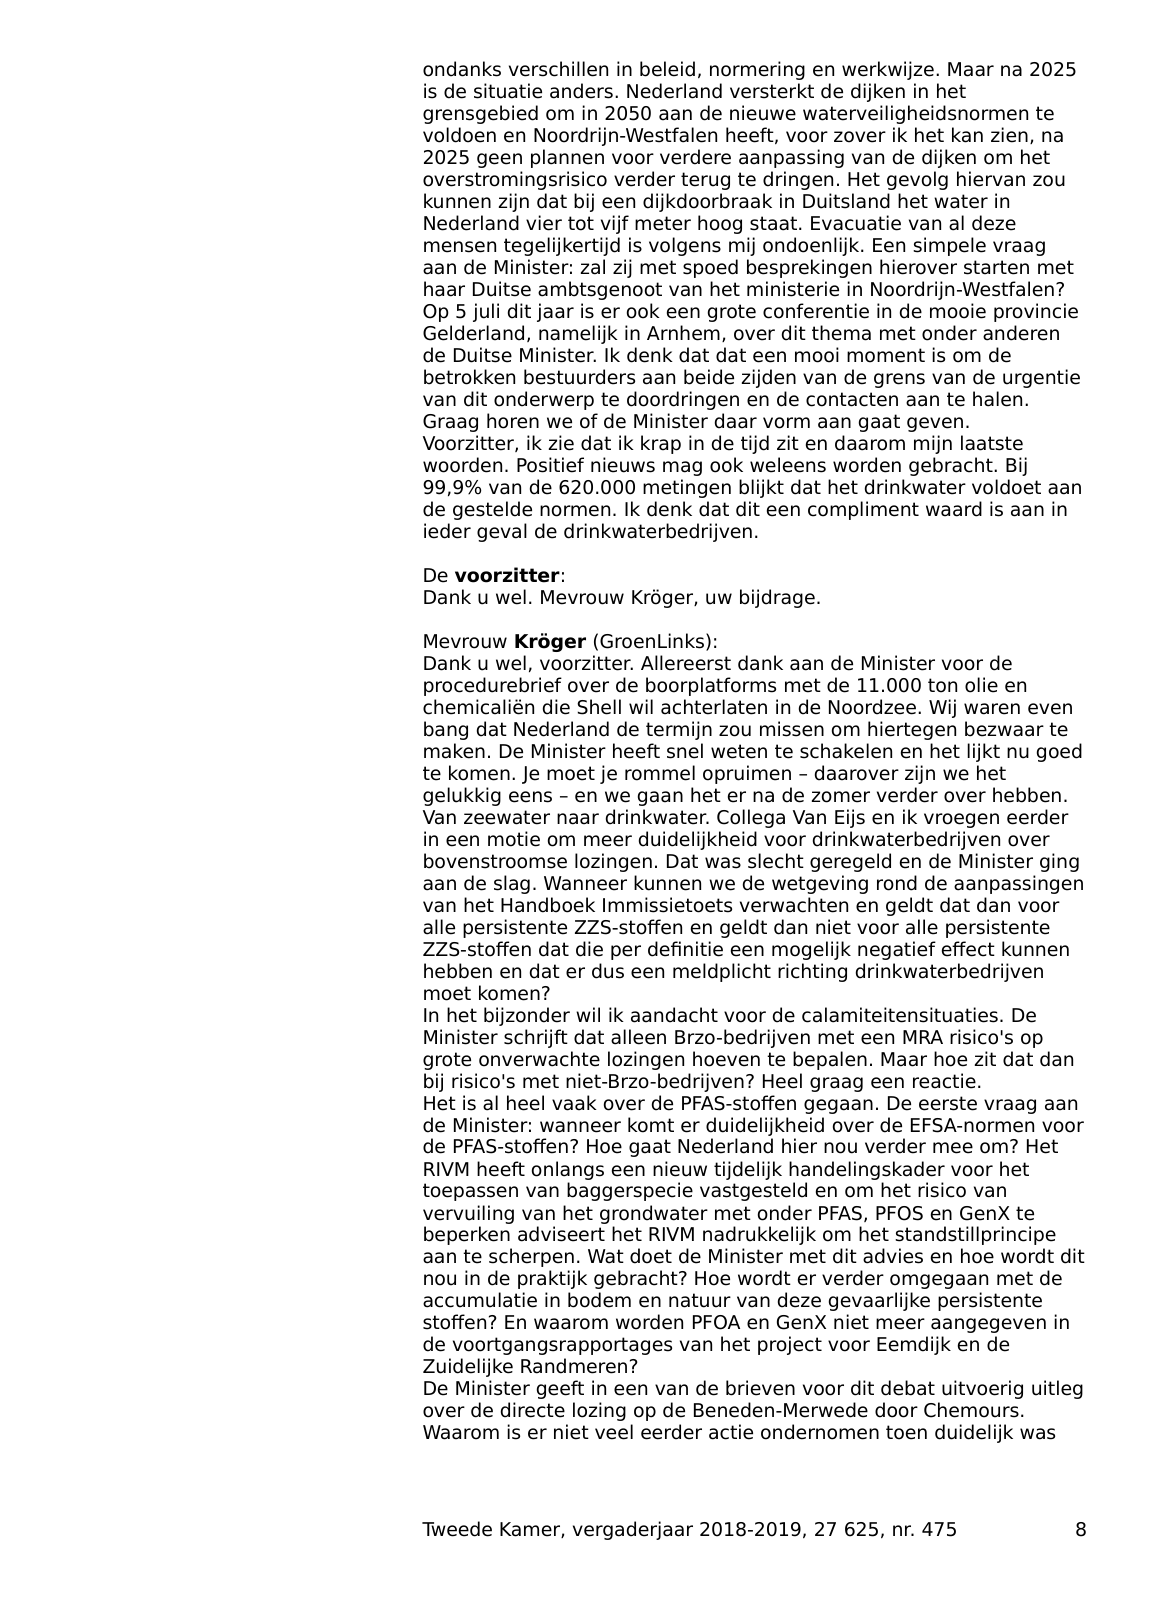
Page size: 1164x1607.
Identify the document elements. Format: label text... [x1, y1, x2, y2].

text Dank u wel, voorzitter. Allereerst dank aan de Minister voor de procedurebrief over de boorplatforms met de 11.000 ton olie en chemicaliën die Shell wil achterlaten in de Noordzee. Wij waren even bang dat Nederland de termijn zou missen om hiertegen bezwaar te maken. De Minister heeft snel weten te schakelen en het lijkt nu goed te komen. Je moet je rommel opruimen – daarover zijn we het gelukkig eens – en we gaan het er na de zomer verder over hebben. [422, 653, 1087, 807]
text Voorzitter, ik zie dat ik krap in de tijd zit en daarom mijn laatste woorden. Positief nieuws mag ook weleens worden gebracht. Bij 99,9% van de 620.000 metingen blijkt dat het drinkwater voldoet aan de gestelde normen. Ik denk dat dit een compliment waard is aan in ieder geval de drinkwaterbedrijven. [422, 433, 1087, 543]
text Het is al heel vaak over de PFAS-stoffen gegaan. De eerste vraag aan de Minister: wanneer komt er duidelijkheid over de EFSA-normen voor de PFAS-stoffen? Hoe gaat Nederland hier nou verder mee om? Het RIVM heeft onlangs een nieuw tijdelijk handelingskader voor het toepassen van baggerspecie vastgesteld en om het risico van vervuiling van het grondwater met onder PFAS, PFOS en GenX te beperken adviseert het RIVM nadrukkelijk om het standstillprincipe aan te scherpen. Wat doet de Minister met dit advies en hoe wordt dit nou in de praktijk gebracht? Hoe wordt er verder omgegaan met de accumulatie in bodem en natuur van deze gevaarlijke persistente stoffen? En waarom worden PFOA en GenX niet meer aangegeven in de voortgangsrapportages van het project voor Eemdijk en de Zuidelijke Randmeren? [422, 1092, 1087, 1378]
text Dank u wel. Mevrouw Kröger, uw bijdrage. [422, 587, 1087, 609]
text De voorzitter: [422, 565, 1087, 587]
text ondanks verschillen in beleid, normering en werkwijze. Maar na 2025 is de situatie anders. Nederland versterkt de dijken in het grensgebied om in 2050 aan de nieuwe waterveiligheidsnormen te voldoen en Noordrijn-Westfalen heeft, voor zover ik het kan zien, na 2025 geen plannen voor verdere aanpassing van de dijken om het overstromingsrisico verder terug te dringen. Het gevolg hiervan zou kunnen zijn dat bij een dijkdoorbraak in Duitsland het water in Nederland vier tot vijf meter hoog staat. Evacuatie van al deze mensen tegelijkertijd is volgens mij ondoenlijk. Een simpele vraag aan de Minister: zal zij met spoed besprekingen hierover starten met haar Duitse ambtsgenoot van het ministerie in Noordrijn-Westfalen? Op 5 juli dit jaar is er ook een grote conferentie in de mooie provincie Gelderland, namelijk in Arnhem, over dit thema met onder anderen de Duitse Minister. Ik denk dat dat een mooi moment is om de betrokken bestuurders aan beide zijden van de grens van de urgentie van dit onderwerp te doordringen en de contacten aan te halen. Graag horen we of de Minister daar vorm aan gaat geven. [422, 59, 1087, 433]
text Mevrouw Kröger (GroenLinks): [422, 631, 1087, 653]
text In het bijzonder wil ik aandacht voor de calamiteitensituaties. De Minister schrijft dat alleen Brzo-bedrijven met een MRA risico's op grote onverwachte lozingen hoeven te bepalen. Maar hoe zit dat dan bij risico's met niet-Brzo-bedrijven? Heel graag een reactie. [422, 1004, 1087, 1092]
text Van zeewater naar drinkwater. Collega Van Eijs en ik vroegen eerder in een motie om meer duidelijkheid voor drinkwaterbedrijven over bovenstroomse lozingen. Dat was slecht geregeld en de Minister ging aan de slag. Wanneer kunnen we de wetgeving rond de aanpassingen van het Handboek Immissietoets verwachten en geldt dat dan voor alle persistente ZZS-stoffen en geldt dan niet voor alle persistente ZZS-stoffen dat die per definitie een mogelijk negatief effect kunnen hebben en dat er dus een meldplicht richting drinkwaterbedrijven moet komen? [422, 807, 1087, 1004]
text De Minister geeft in een van de brieven voor dit debat uitvoerig uitleg over de directe lozing op de Beneden-Merwede door Chemours. Waarom is er niet veel eerder actie ondernomen toen duidelijk was [422, 1378, 1087, 1444]
